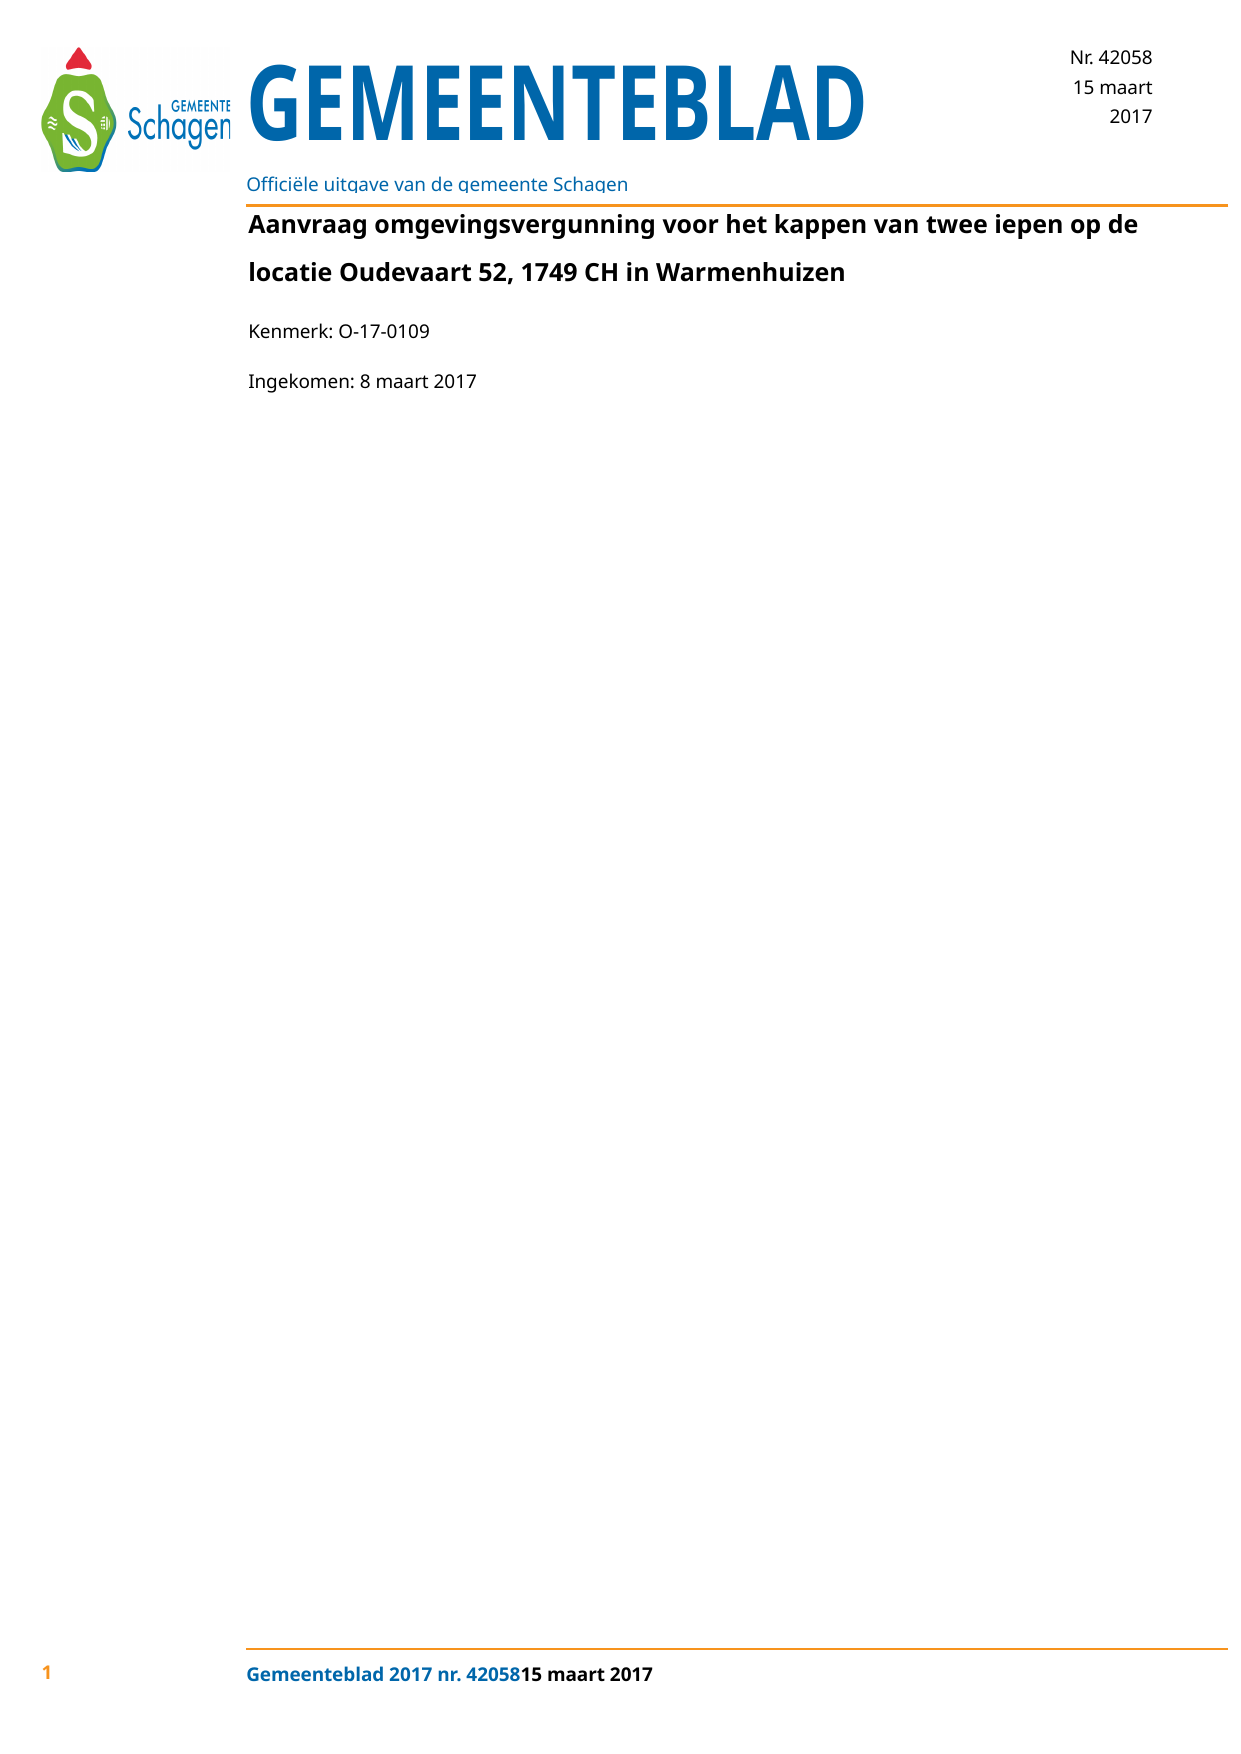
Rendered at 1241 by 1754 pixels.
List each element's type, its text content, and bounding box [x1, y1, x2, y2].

picture [41, 47, 231, 172]
text Aanvraag omgevingsvergunning voor het kappen van twee iepen op de locatie Oudevaart 52, 1749 CH in Warmenhuizen [248, 207, 1152, 288]
text Kenmerk: O-17-0109 [248, 318, 1152, 344]
text Ingekomen: 8 maart 2017 [248, 368, 1152, 394]
